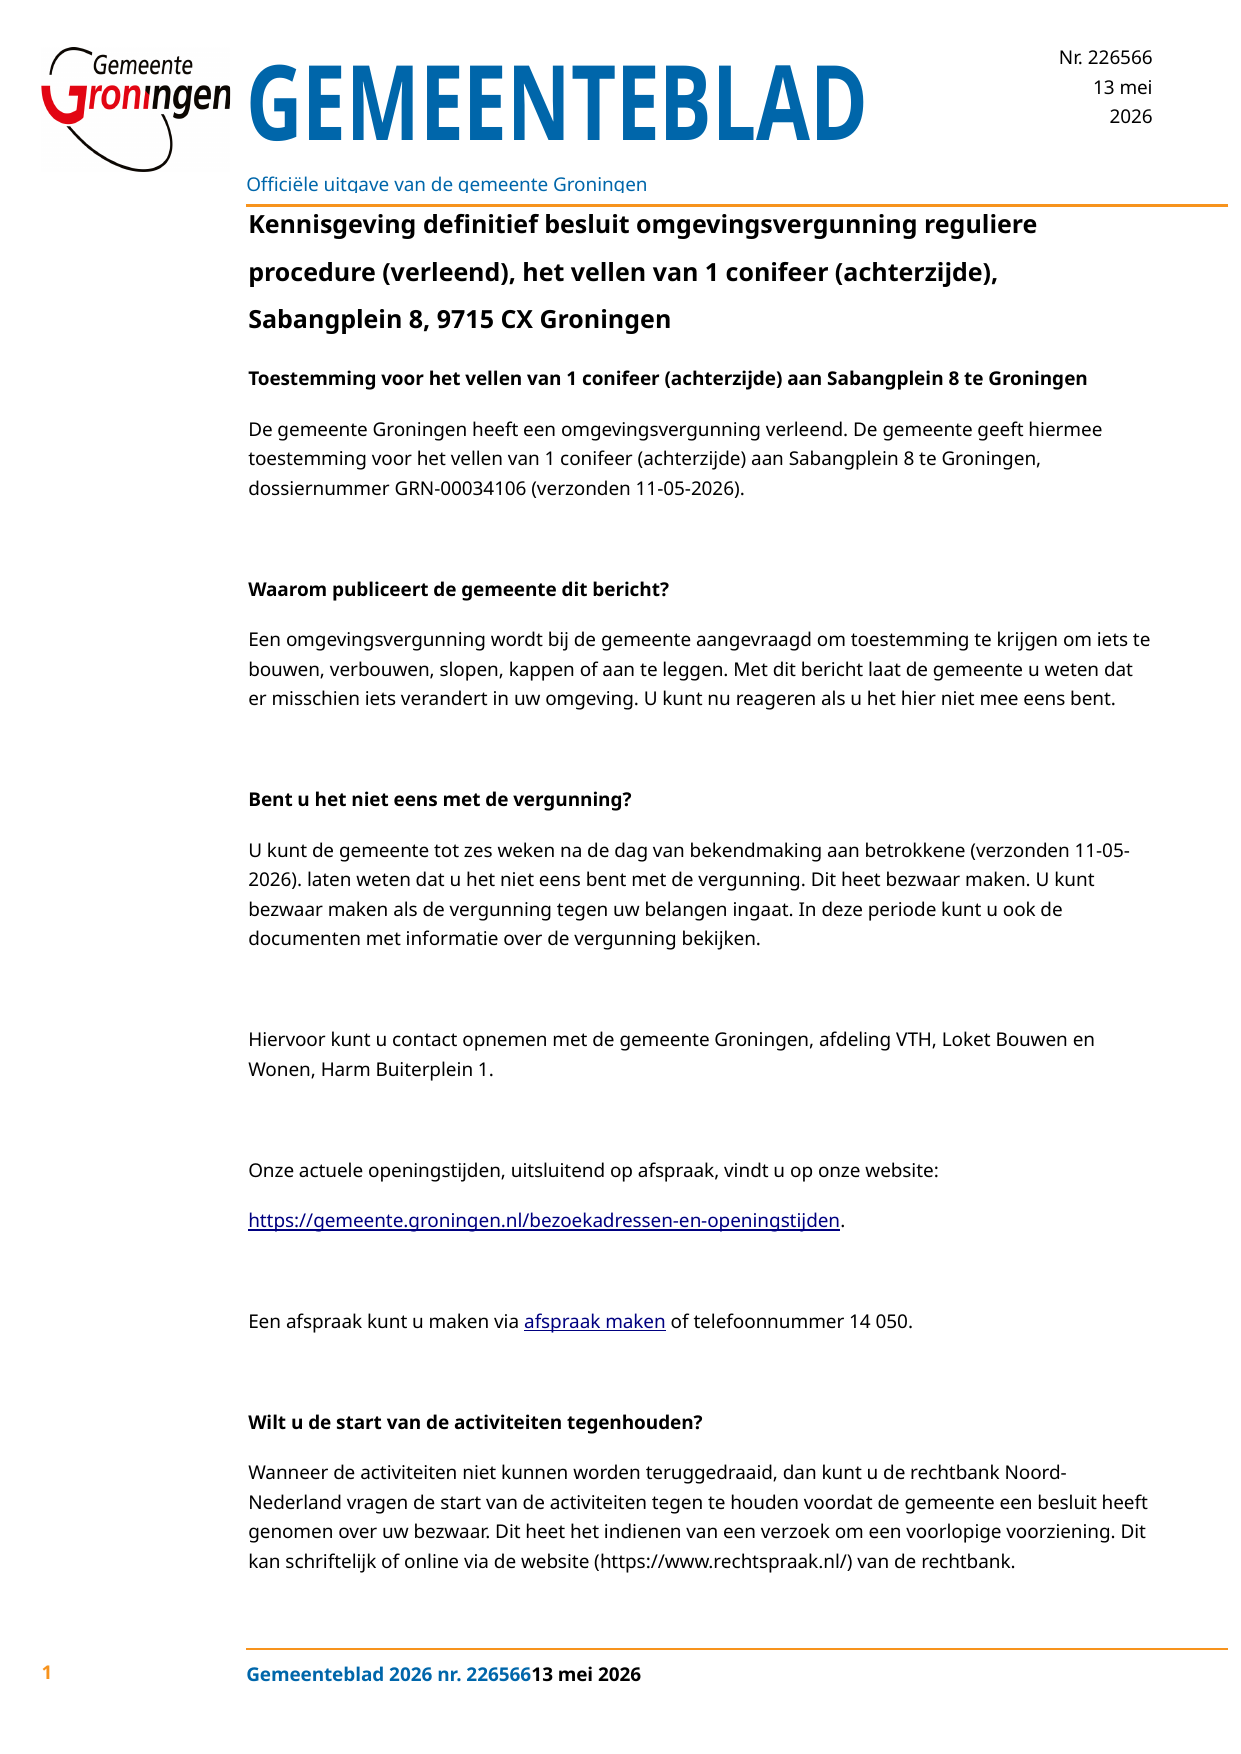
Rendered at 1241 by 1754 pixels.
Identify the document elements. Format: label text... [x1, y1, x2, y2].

text U kunt de gemeente tot zes weken na de dag van bekendmaking aan betrokkene (verzonden 11-05-2026). laten weten dat u het niet eens bent met de vergunning. Dit heet bezwaar maken. U kunt bezwaar maken als de vergunning tegen uw belangen ingaat. In deze periode kunt u ook de documenten met informatie over de vergunning bekijken. [248, 837, 1152, 951]
text Bent u het niet eens met de vergunning? [248, 786, 1152, 812]
text Hiervoor kunt u contact opnemen met de gemeente Groningen, afdeling VTH, Loket Bouwen en Wonen, Harm Buiterplein 1. [248, 1026, 1152, 1082]
text Een omgevingsvergunning wordt bij de gemeente aangevraagd om toestemming te krijgen om iets te bouwen, verbouwen, slopen, kappen of aan te leggen. Met dit bericht laat de gemeente u weten dat er misschien iets verandert in uw omgeving. U kunt nu reageren als u het hier niet mee eens bent. [248, 626, 1152, 711]
text Een afspraak kunt u maken via afspraak maken of telefoonnummer 14 050. [248, 1308, 1152, 1334]
text Waarom publiceert de gemeente dit bericht? [248, 576, 1152, 602]
text Wanneer de activiteiten niet kunnen worden teruggedraaid, dan kunt u de rechtbank Noord-Nederland vragen de start van de activiteiten tegen te houden voordat de gemeente een besluit heeft genomen over uw bezwaar. Dit heet het indienen van een verzoek om een voorlopige voorziening. Dit kan schriftelijk of online via de website (https://www.rechtspraak.nl/) van de rechtbank. [248, 1459, 1152, 1574]
picture [41, 47, 231, 172]
text Kennisgeving definitief besluit omgevingsvergunning reguliere procedure (verleend), het vellen van 1 conifeer (achterzijde), Sabangplein 8, 9715 CX Groningen [248, 207, 1152, 336]
text https://gemeente.groningen.nl/bezoekadressen-en-openingstijden. [248, 1207, 1152, 1233]
text Wilt u de start van de activiteiten tegenhouden? [248, 1409, 1152, 1434]
text Toestemming voor het vellen van 1 conifeer (achterzijde) aan Sabangplein 8 te Groningen [248, 366, 1152, 391]
text Onze actuele openingstijden, uitsluitend op afspraak, vindt u op onze website: [248, 1157, 1152, 1182]
text De gemeente Groningen heeft een omgevingsvergunning verleend. De gemeente geeft hiermee toestemming voor het vellen van 1 conifeer (achterzijde) aan Sabangplein 8 te Groningen, dossiernummer GRN-00034106 (verzonden 11-05-2026). [248, 416, 1152, 501]
